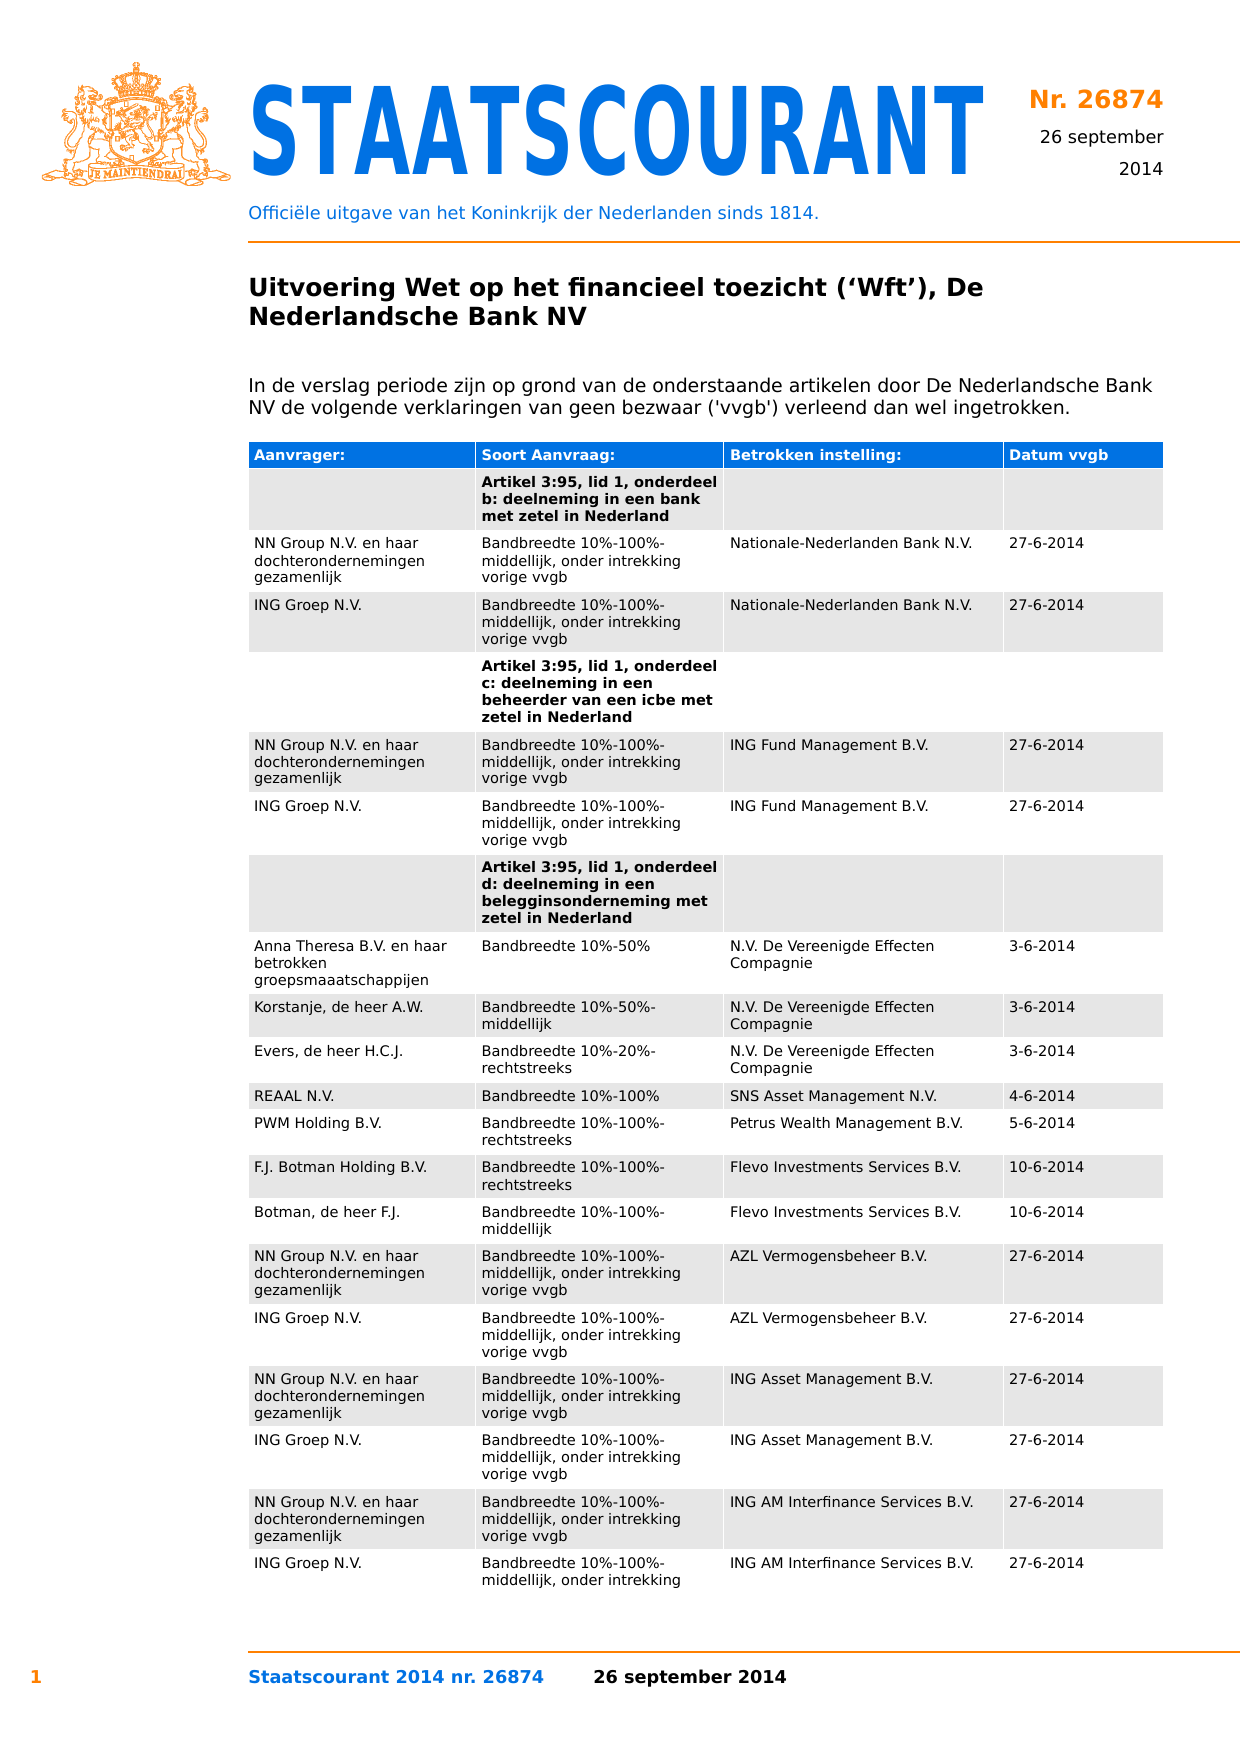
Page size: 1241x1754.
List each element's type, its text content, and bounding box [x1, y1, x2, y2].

table_cell AZL Vermogensbeheer B.V. [724, 1305, 1003, 1365]
table_cell [1004, 855, 1163, 932]
table_cell Bandbreedte 10%-100%-middellijk, onder intrekking [476, 1550, 723, 1593]
table_cell 26 september [998, 121, 1240, 153]
table_cell 10-6-2014 [1004, 1155, 1163, 1198]
table_header [25, 62, 248, 241]
table_header Aanvrager: [249, 442, 475, 468]
table_cell NN Group N.V. en haar dochterondernemingen gezamenlijk [249, 1244, 475, 1304]
table_cell ING Asset Management B.V. [724, 1428, 1003, 1488]
table_header Betrokken instelling: [724, 442, 1003, 468]
table_cell NN Group N.V. en haar dochterondernemingen gezamenlijk [249, 1489, 475, 1549]
table_cell Anna Theresa B.V. en haar betrokken groepsmaaatschappijen [249, 933, 475, 993]
table_cell 27-6-2014 [1004, 1366, 1163, 1426]
table_cell Bandbreedte 10%-100%-middellijk [476, 1199, 723, 1242]
table_cell N.V. De Vereenigde Effecten Compagnie [724, 1039, 1003, 1082]
table_cell F.J. Botman Holding B.V. [249, 1155, 475, 1198]
table_cell REAAL N.V. [249, 1083, 475, 1109]
table_cell Bandbreedte 10%-100%-rechtstreeks [476, 1110, 723, 1154]
table_cell ING Asset Management B.V. [724, 1366, 1003, 1426]
table_cell Bandbreedte 10%-100%-middellijk, onder intrekking vorige vvgb [476, 592, 723, 652]
table_cell Bandbreedte 10%-100%-middellijk, onder intrekking vorige vvgb [476, 1489, 723, 1549]
table_cell Korstanje, de heer A.W. [249, 994, 475, 1037]
table_cell Bandbreedte 10%-100%-middellijk, onder intrekking vorige vvgb [476, 1366, 723, 1426]
table_cell Nationale-Nederlanden Bank N.V. [724, 592, 1003, 652]
table_cell ING Groep N.V. [249, 1428, 475, 1488]
table_header STAATSCOURANT [248, 62, 998, 203]
table_cell 27-6-2014 [1004, 1428, 1163, 1488]
table_cell N.V. De Vereenigde Effecten Compagnie [724, 933, 1003, 993]
table_header Soort Aanvraag: [476, 442, 723, 468]
table_cell SNS Asset Management N.V. [724, 1083, 1003, 1109]
table_cell 3-6-2014 [1004, 933, 1163, 993]
table_cell 27-6-2014 [1004, 1550, 1163, 1593]
table_cell 27-6-2014 [1004, 1305, 1163, 1365]
table_cell ING Groep N.V. [249, 1550, 475, 1593]
table_cell [249, 654, 475, 731]
table_cell [1004, 654, 1163, 731]
table_cell ING AM Interfinance Services B.V. [724, 1550, 1003, 1593]
table_cell 3-6-2014 [1004, 1039, 1163, 1082]
text In de verslag periode zijn op grond van de onderstaande artikelen door De Nederlandsche Bank NV de volgende verklaringen van geen bezwaar ('vvgb') verleend dan wel ingetrokken. [248, 375, 1163, 419]
table_cell Bandbreedte 10%-100%-middellijk, onder intrekking vorige vvgb [476, 732, 723, 792]
table_header Datum vvgb [1004, 442, 1163, 468]
table_cell Artikel 3:95, lid 1, onderdeel b: deelneming in een bank met zetel in Nederland [476, 469, 723, 530]
table_cell 10-6-2014 [1004, 1199, 1163, 1242]
table_cell 27-6-2014 [1004, 1244, 1163, 1304]
table_cell Officiële uitgave van het Koninkrijk der Nederlanden sinds 1814. [248, 203, 1240, 241]
table_cell ING Groep N.V. [249, 793, 475, 853]
table_cell Bandbreedte 10%-100%-middellijk, onder intrekking vorige vvgb [476, 1244, 723, 1304]
table_cell 27-6-2014 [1004, 531, 1163, 591]
table_cell ING Groep N.V. [249, 592, 475, 652]
table_cell Bandbreedte 10%-100%-middellijk, onder intrekking vorige vvgb [476, 793, 723, 853]
table_cell PWM Holding B.V. [249, 1110, 475, 1154]
table_header Nr. 26874 [998, 62, 1240, 121]
table_cell Bandbreedte 10%-50%-middellijk [476, 994, 723, 1037]
table_cell Bandbreedte 10%-50% [476, 933, 723, 993]
table_cell ING Groep N.V. [249, 1305, 475, 1365]
table_cell NN Group N.V. en haar dochterondernemingen gezamenlijk [249, 531, 475, 591]
table_cell [249, 469, 475, 530]
table_cell Nationale-Nederlanden Bank N.V. [724, 531, 1003, 591]
table_cell NN Group N.V. en haar dochterondernemingen gezamenlijk [249, 1366, 475, 1426]
table_cell [249, 855, 475, 932]
table_cell 27-6-2014 [1004, 793, 1163, 853]
table_cell Bandbreedte 10%-100%-middellijk, onder intrekking vorige vvgb [476, 1428, 723, 1488]
picture [41, 62, 231, 186]
table_cell Artikel 3:95, lid 1, onderdeel c: deelneming in een beheerder van een icbe met zetel in Nederland [476, 654, 723, 731]
table_cell [724, 855, 1003, 932]
table_cell AZL Vermogensbeheer B.V. [724, 1244, 1003, 1304]
table_cell 4-6-2014 [1004, 1083, 1163, 1109]
subtitle Uitvoering Wet op het financieel toezicht (‘Wft’), De Nederlandsche Bank NV [248, 273, 1163, 331]
table_cell ING AM Interfinance Services B.V. [724, 1489, 1003, 1549]
table_cell [724, 469, 1003, 530]
table_cell Evers, de heer H.C.J. [249, 1039, 475, 1082]
table_cell Botman, de heer F.J. [249, 1199, 475, 1242]
table_cell ING Fund Management B.V. [724, 732, 1003, 792]
table_cell 27-6-2014 [1004, 1489, 1163, 1549]
table_cell [1004, 469, 1163, 530]
table_cell [724, 654, 1003, 731]
table_cell 2014 [998, 153, 1240, 203]
table_cell 3-6-2014 [1004, 994, 1163, 1037]
table_cell Flevo Investments Services B.V. [724, 1199, 1003, 1242]
table_cell Bandbreedte 10%-100%-middellijk, onder intrekking vorige vvgb [476, 1305, 723, 1365]
table_cell Bandbreedte 10%-100%-middellijk, onder intrekking vorige vvgb [476, 531, 723, 591]
table_cell 27-6-2014 [1004, 592, 1163, 652]
table_cell Artikel 3:95, lid 1, onderdeel d: deelneming in een belegginsonderneming met zetel in Nederland [476, 855, 723, 932]
table_cell Petrus Wealth Management B.V. [724, 1110, 1003, 1154]
table_cell Bandbreedte 10%-100%-rechtstreeks [476, 1155, 723, 1198]
table_cell Bandbreedte 10%-100% [476, 1083, 723, 1109]
table_cell N.V. De Vereenigde Effecten Compagnie [724, 994, 1003, 1037]
table_cell Flevo Investments Services B.V. [724, 1155, 1003, 1198]
table_cell Bandbreedte 10%-20%-rechtstreeks [476, 1039, 723, 1082]
table_cell 27-6-2014 [1004, 732, 1163, 792]
table_cell ING Fund Management B.V. [724, 793, 1003, 853]
table_cell 5-6-2014 [1004, 1110, 1163, 1154]
table_cell NN Group N.V. en haar dochterondernemingen gezamenlijk [249, 732, 475, 792]
